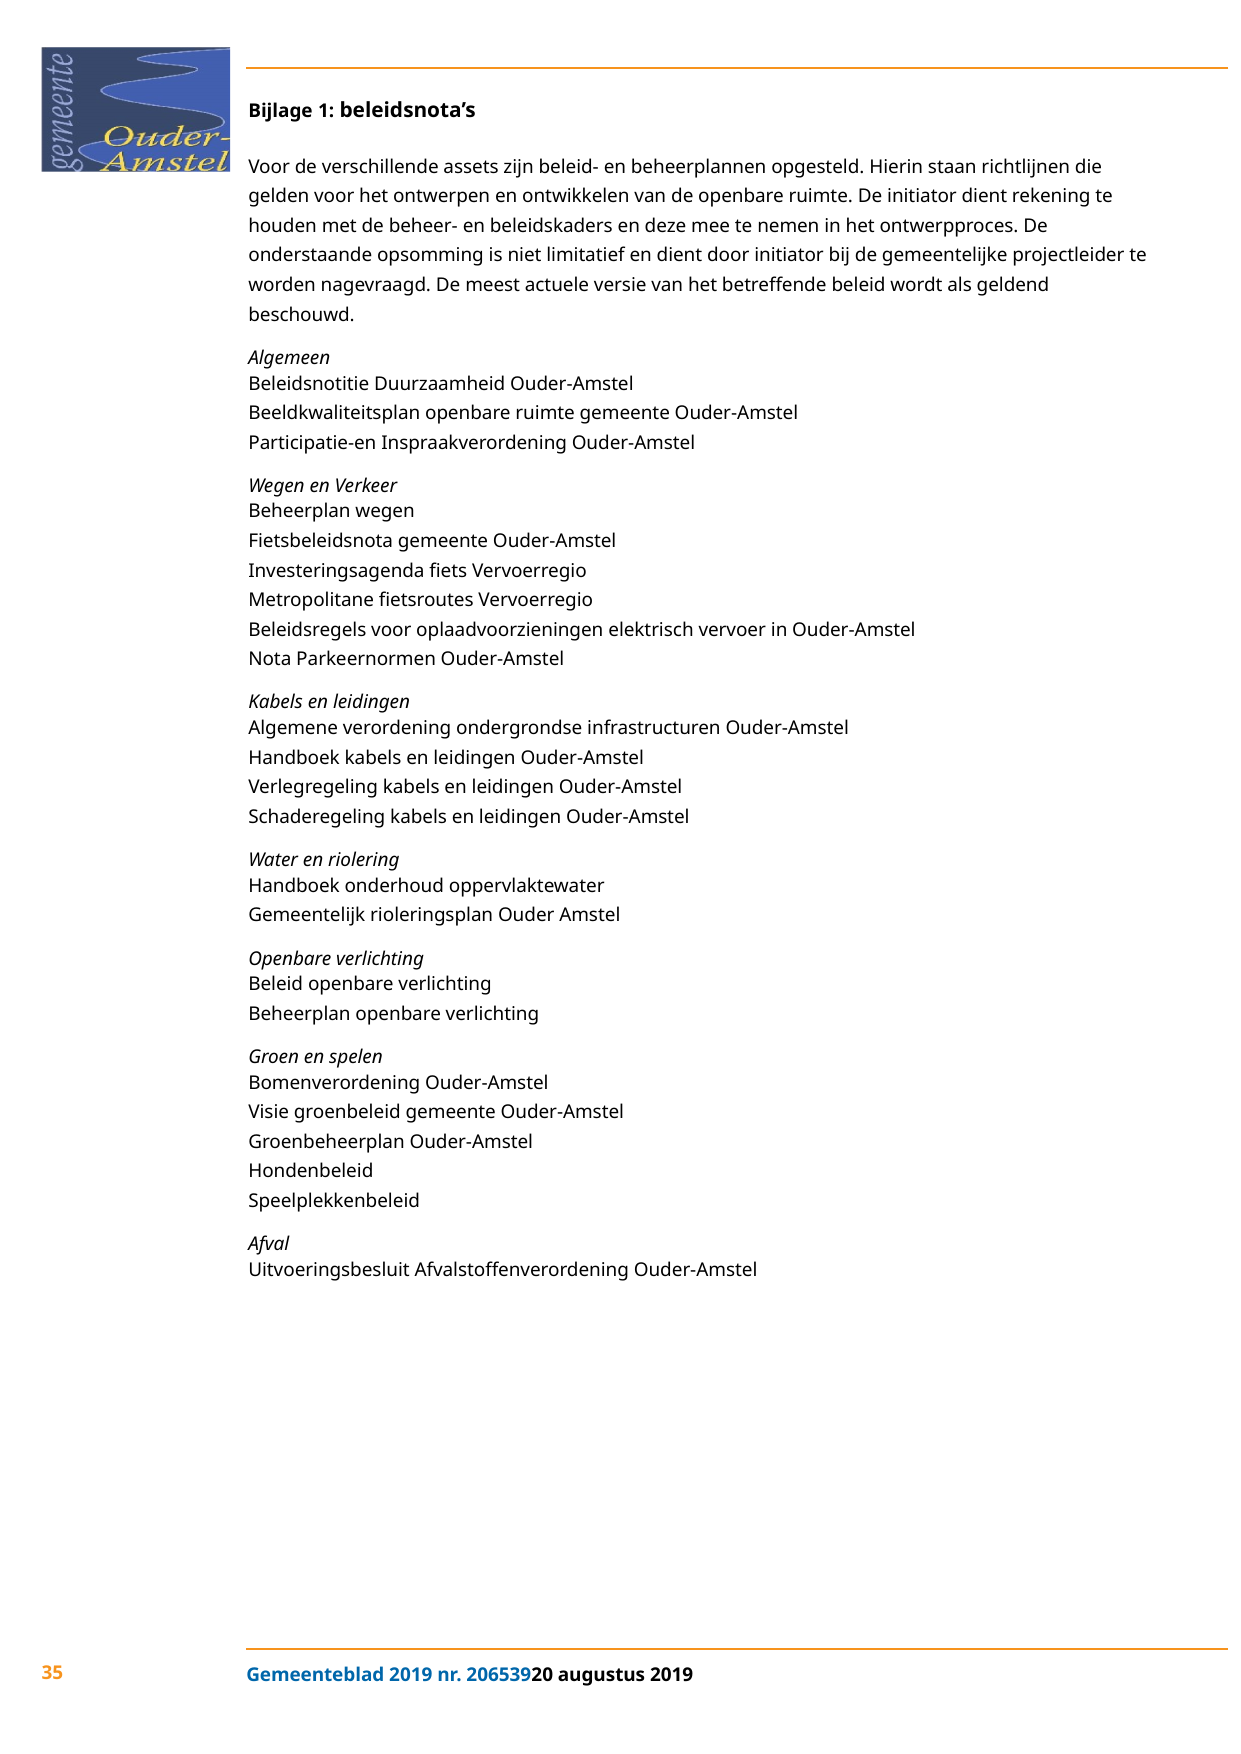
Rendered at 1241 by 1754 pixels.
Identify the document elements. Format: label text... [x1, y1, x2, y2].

text Gemeentelijk rioleringsplan Ouder Amstel [248, 902, 1152, 927]
text Beleid openbare verlichting [248, 971, 1152, 996]
text Voor de verschillende assets zijn beleid- en beheerplannen opgesteld. Hierin staan richtlijnen die gelden voor het ontwerpen en ontwikkelen van de openbare ruimte. De initiator dient rekening te houden met de beheer- en beleidskaders en deze mee te nemen in het ontwerpproces. De onderstaande opsomming is niet limitatief en dient door initiator bij de gemeentelijke projectleider te worden nagevraagd. De meest actuele versie van het betreffende beleid wordt als geldend beschouwd. [248, 153, 1152, 327]
text Wegen en Verkeer [248, 472, 1152, 498]
text Groenbeheerplan Ouder-Amstel [248, 1128, 1152, 1154]
text Handboek kabels en leidingen Ouder-Amstel [248, 744, 1152, 770]
text Uitvoeringsbesluit Afvalstoffenverordening Ouder-Amstel [248, 1256, 1152, 1282]
text Bijlage 1: beleidsnota’s [248, 95, 1152, 123]
text Kabels en leidingen [248, 689, 1152, 714]
text Nota Parkeernormen Ouder-Amstel [248, 646, 1152, 671]
text Bomenverordening Ouder-Amstel [248, 1069, 1152, 1095]
text Speelplekkenbeleid [248, 1187, 1152, 1213]
text Handboek onderhoud oppervlaktewater [248, 872, 1152, 898]
text Visie groenbeleid gemeente Ouder-Amstel [248, 1098, 1152, 1124]
text Beheerplan wegen [248, 498, 1152, 523]
text Openbare verlichting [248, 945, 1152, 971]
text Afval [248, 1230, 1152, 1256]
text Beheerplan openbare verlichting [248, 1000, 1152, 1026]
text Verlegregeling kabels en leidingen Ouder-Amstel [248, 774, 1152, 799]
picture [41, 47, 231, 172]
text Fietsbeleidsnota gemeente Ouder-Amstel [248, 527, 1152, 553]
text Algemene verordening ondergrondse infrastructuren Ouder-Amstel [248, 714, 1152, 740]
text Metropolitane fietsroutes Vervoerregio [248, 586, 1152, 612]
text Beleidsregels voor oplaadvoorzieningen elektrisch vervoer in Ouder-Amstel [248, 616, 1152, 642]
text Algemeen [248, 344, 1152, 370]
text Hondenbeleid [248, 1158, 1152, 1183]
text Participatie-en Inspraakverordening Ouder-Amstel [248, 429, 1152, 454]
text Water en riolering [248, 846, 1152, 872]
text Schaderegeling kabels en leidingen Ouder-Amstel [248, 803, 1152, 829]
text Investeringsagenda fiets Vervoerregio [248, 557, 1152, 583]
text Groen en spelen [248, 1043, 1152, 1069]
text Beleidsnotitie Duurzaamheid Ouder-Amstel [248, 370, 1152, 395]
text Beeldkwaliteitsplan openbare ruimte gemeente Ouder-Amstel [248, 399, 1152, 425]
